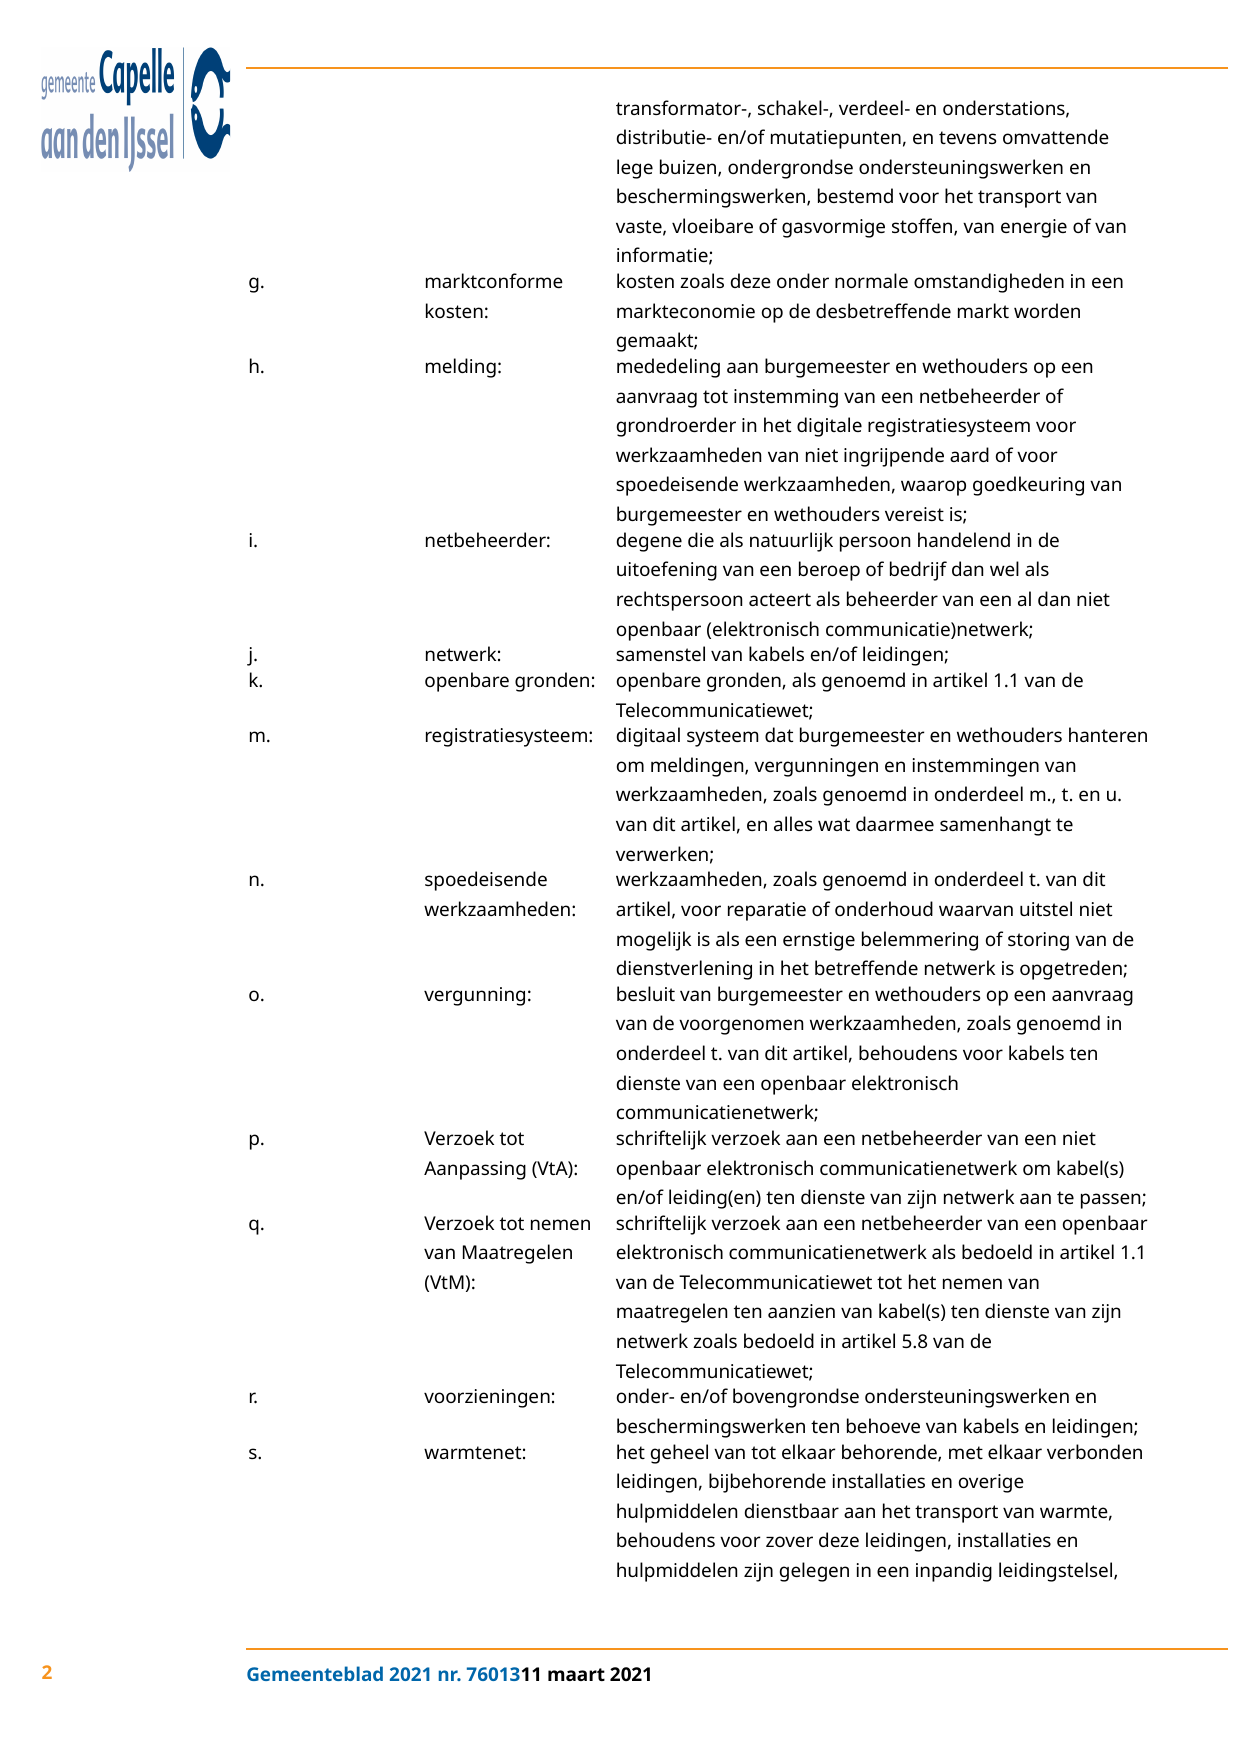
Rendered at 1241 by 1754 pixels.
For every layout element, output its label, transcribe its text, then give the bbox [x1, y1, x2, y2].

table_cell k. [248, 667, 424, 722]
table_cell samenstel van kabels en/of leidingen; [616, 641, 1152, 667]
table_cell het geheel van tot elkaar behorende, met elkaar verbonden leidingen, bijbehorende installaties en overige hulpmiddelen dienstbaar aan het transport van warmte, behoudens voor zover deze leidingen, installaties en hulpmiddelen zijn gelegen in een inpandig leidingstelsel, [616, 1439, 1152, 1583]
table_cell m. [248, 723, 424, 867]
table_cell melding: [424, 353, 616, 527]
table_cell mededeling aan burgemeester en wethouders op een aanvraag tot instemming van een netbeheerder of grondroerder in het digitale registratiesysteem voor werkzaamheden van niet ingrijpende aard of voor spoedeisende werkzaamheden, waarop goedkeuring van burgemeester en wethouders vereist is; [616, 353, 1152, 527]
table_cell n. [248, 867, 424, 981]
table_cell g. [248, 269, 424, 353]
table_cell j. [248, 641, 424, 667]
table_cell schriftelijk verzoek aan een netbeheerder van een openbaar elektronisch communicatienetwerk als bedoeld in artikel 1.1 van de Telecommunicatiewet tot het nemen van maatregelen ten aanzien van kabel(s) ten dienste van zijn netwerk zoals bedoeld in artikel 5.8 van de Telecommunicatiewet; [616, 1210, 1152, 1384]
table_cell openbare gronden, als genoemd in artikel 1.1 van de Telecommunicatiewet; [616, 667, 1152, 722]
table_cell q. [248, 1210, 424, 1384]
table_cell netwerk: [424, 641, 616, 667]
table_cell p. [248, 1125, 424, 1210]
table_cell degene die als natuurlijk persoon handelend in de uitoefening van een beroep of bedrijf dan wel als rechtspersoon acteert als beheerder van een al dan niet openbaar (elektronisch communicatie)netwerk; [616, 527, 1152, 641]
table_cell netbeheerder: [424, 527, 616, 641]
table_cell kosten zoals deze onder normale omstandigheden in een markteconomie op de desbetreffende markt worden gemaakt; [616, 269, 1152, 353]
table_cell besluit van burgemeester en wethouders op een aanvraag van de voorgenomen werkzaamheden, zoals genoemd in onderdeel t. van dit artikel, behoudens voor kabels ten dienste van een openbaar elektronisch communicatienetwerk; [616, 981, 1152, 1125]
table_cell spoedeisende werkzaamheden: [424, 867, 616, 981]
table_cell registratiesysteem: [424, 723, 616, 867]
table_cell o. [248, 981, 424, 1125]
table_cell s. [248, 1439, 424, 1583]
table_cell schriftelijk verzoek aan een netbeheerder van een niet openbaar elektronisch communicatienetwerk om kabel(s) en/of leiding(en) ten dienste van zijn netwerk aan te passen; [616, 1125, 1152, 1210]
table_cell werkzaamheden, zoals genoemd in onderdeel t. van dit artikel, voor reparatie of onderhoud waarvan uitstel niet mogelijk is als een ernstige belemmering of storing van de dienstverlening in het betreffende netwerk is opgetreden; [616, 867, 1152, 981]
table_cell vergunning: [424, 981, 616, 1125]
table_cell Verzoek tot nemen van Maatregelen (VtM): [424, 1210, 616, 1384]
table_cell marktconforme kosten: [424, 269, 616, 353]
table_cell transformator-, schakel-, verdeel- en onderstations, distributie- en/of mutatiepunten, en tevens omvattende lege buizen, ondergrondse ondersteuningswerken en beschermingswerken, bestemd voor het transport van vaste, vloeibare of gasvormige stoffen, van energie of van informatie; [616, 95, 1152, 268]
table_cell r. [248, 1384, 424, 1439]
table_cell voorzieningen: [424, 1384, 616, 1439]
table_cell digitaal systeem dat burgemeester en wethouders hanteren om meldingen, vergunningen en instemmingen van werkzaamheden, zoals genoemd in onderdeel m., t. en u. van dit artikel, en alles wat daarmee samenhangt te verwerken; [616, 723, 1152, 867]
table_cell [424, 95, 616, 268]
table_cell [248, 95, 424, 268]
picture [41, 47, 231, 172]
table_cell Verzoek tot Aanpassing (VtA): [424, 1125, 616, 1210]
table_cell onder- en/of bovengrondse ondersteuningswerken en beschermingswerken ten behoeve van kabels en leidingen; [616, 1384, 1152, 1439]
table_cell openbare gronden: [424, 667, 616, 722]
table_cell warmtenet: [424, 1439, 616, 1583]
table_cell h. [248, 353, 424, 527]
table_cell i. [248, 527, 424, 641]
